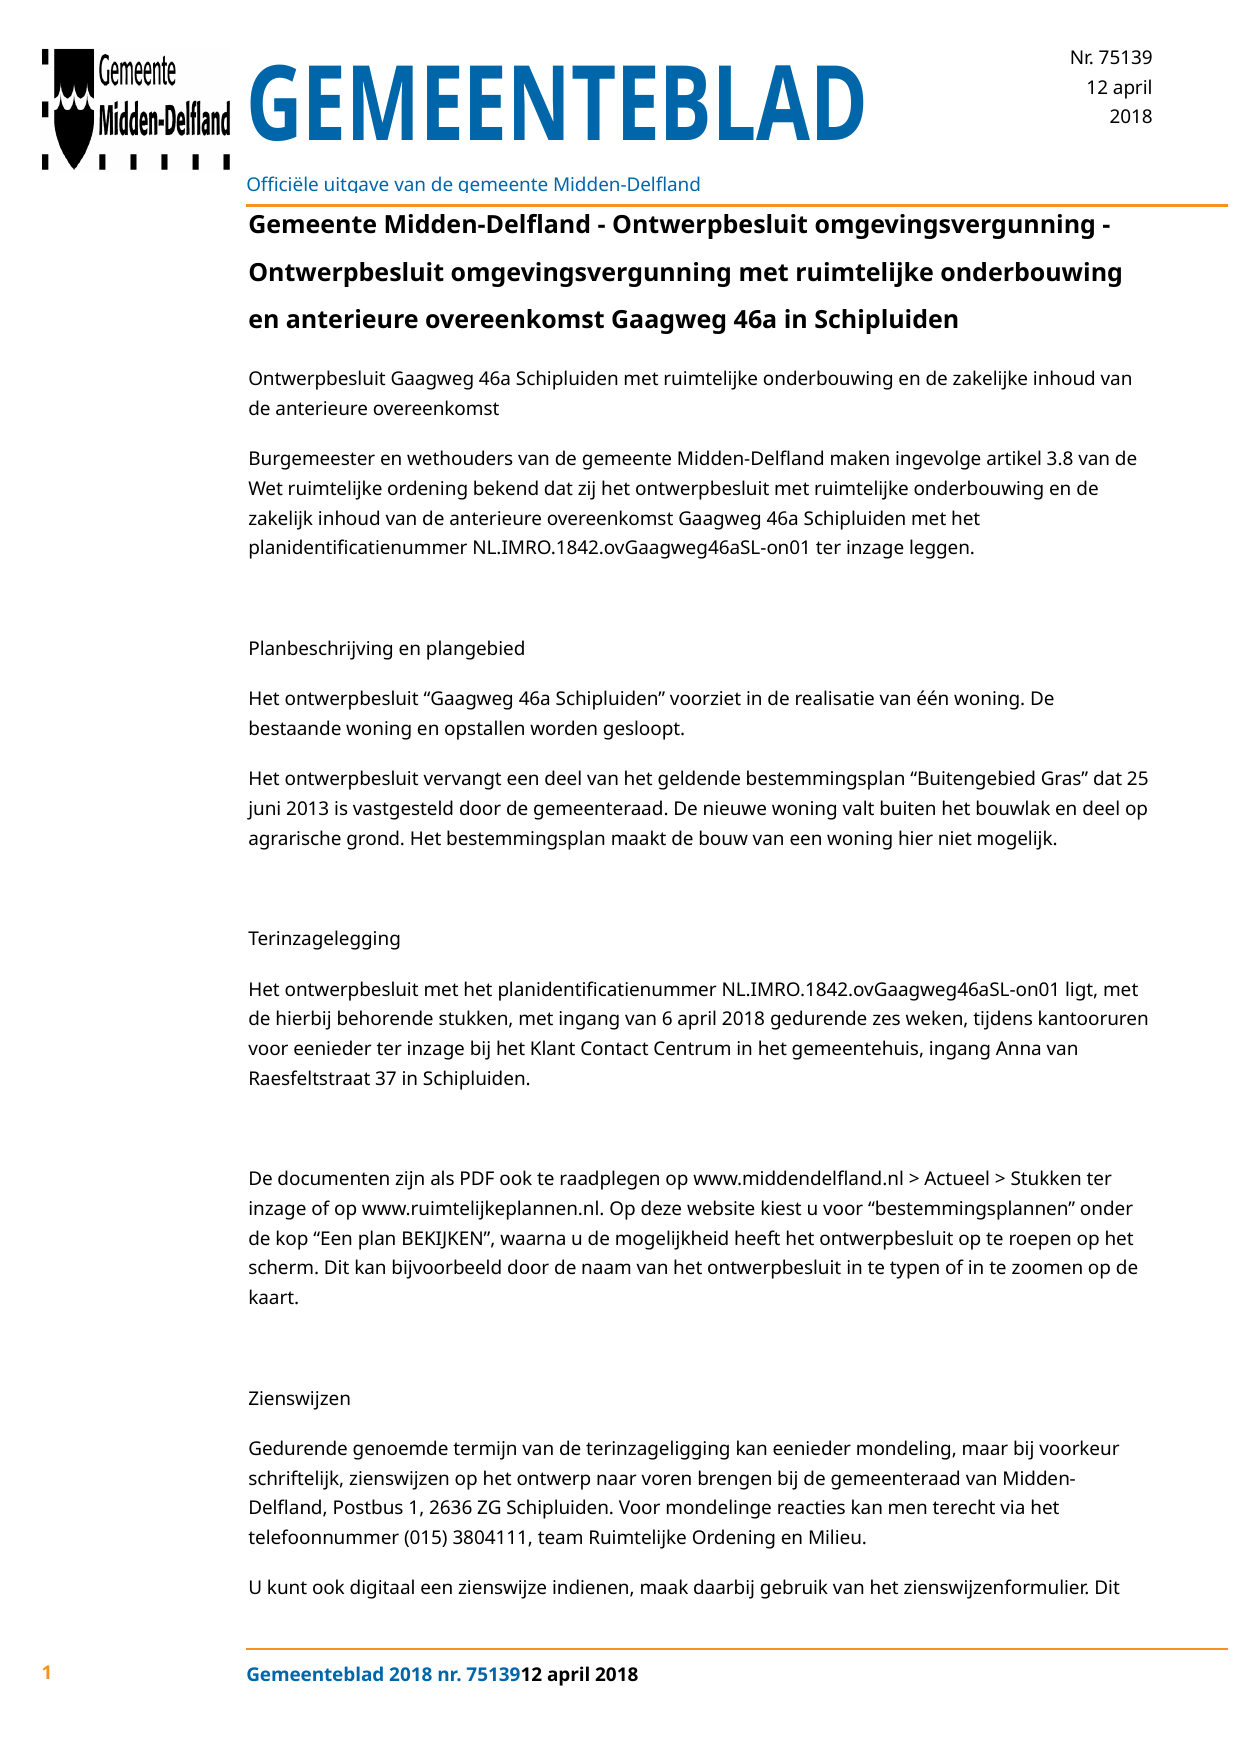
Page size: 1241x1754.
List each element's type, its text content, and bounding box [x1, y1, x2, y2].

text Burgemeester en wethouders van de gemeente Midden-Delfland maken ingevolge artikel 3.8 van de Wet ruimtelijke ordening bekend dat zij het ontwerpbesluit met ruimtelijke onderbouwing en de zakelijk inhoud van de anterieure overeenkomst Gaagweg 46a Schipluiden met het planidentificatienummer NL.IMRO.1842.ovGaagweg46aSL-on01 ter inzage leggen. [248, 446, 1152, 560]
text U kunt ook digitaal een zienswijze indienen, maak daarbij gebruik van het zienswijzenformulier. Dit [248, 1574, 1152, 1600]
text Gemeente Midden-Delfland - Ontwerpbesluit omgevingsvergunning - Ontwerpbesluit omgevingsvergunning met ruimtelijke onderbouwing en anterieure overeenkomst Gaagweg 46a in Schipluiden [248, 207, 1152, 336]
picture [41, 47, 231, 172]
text Terinzagelegging [248, 926, 1152, 951]
text Zienswijzen [248, 1385, 1152, 1410]
text Het ontwerpbesluit met het planidentificatienummer NL.IMRO.1842.ovGaagweg46aSL-on01 ligt, met de hierbij behorende stukken, met ingang van 6 april 2018 gedurende zes weken, tijdens kantooruren voor eenieder ter inzage bij het Klant Contact Centrum in het gemeentehuis, ingang Anna van Raesfeltstraat 37 in Schipluiden. [248, 976, 1152, 1090]
text Het ontwerpbesluit “Gaagweg 46a Schipluiden” voorziet in de realisatie van één woning. De bestaande woning en opstallen worden gesloopt. [248, 686, 1152, 741]
text De documenten zijn als PDF ook te raadplegen op www.middendelfland.nl > Actueel > Stukken ter inzage of op www.ruimtelijkeplannen.nl. Op deze website kiest u voor “bestemmingsplannen” onder de kop “Een plan BEKIJKEN”, waarna u de mogelijkheid heeft het ontwerpbesluit op te roepen op het scherm. Dit kan bijvoorbeeld door de naam van het ontwerpbesluit in te typen of in te zoomen op de kaart. [248, 1166, 1152, 1309]
text Ontwerpbesluit Gaagweg 46a Schipluiden met ruimtelijke onderbouwing en de zakelijke inhoud van de anterieure overeenkomst [248, 366, 1152, 421]
text Gedurende genoemde termijn van de terinzageligging kan eenieder mondeling, maar bij voorkeur schriftelijk, zienswijzen op het ontwerp naar voren brengen bij de gemeenteraad van Midden-Delfland, Postbus 1, 2636 ZG Schipluiden. Voor mondelinge reacties kan men terecht via het telefoonnummer (015) 3804111, team Ruimtelijke Ordening en Milieu. [248, 1435, 1152, 1549]
text Planbeschrijving en plangebied [248, 635, 1152, 661]
text Het ontwerpbesluit vervangt een deel van het geldende bestemmingsplan “Buitengebied Gras” dat 25 juni 2013 is vastgesteld door de gemeenteraad. De nieuwe woning valt buiten het bouwlak en deel op agrarische grond. Het bestemmingsplan maakt de bouw van een woning hier niet mogelijk. [248, 766, 1152, 850]
